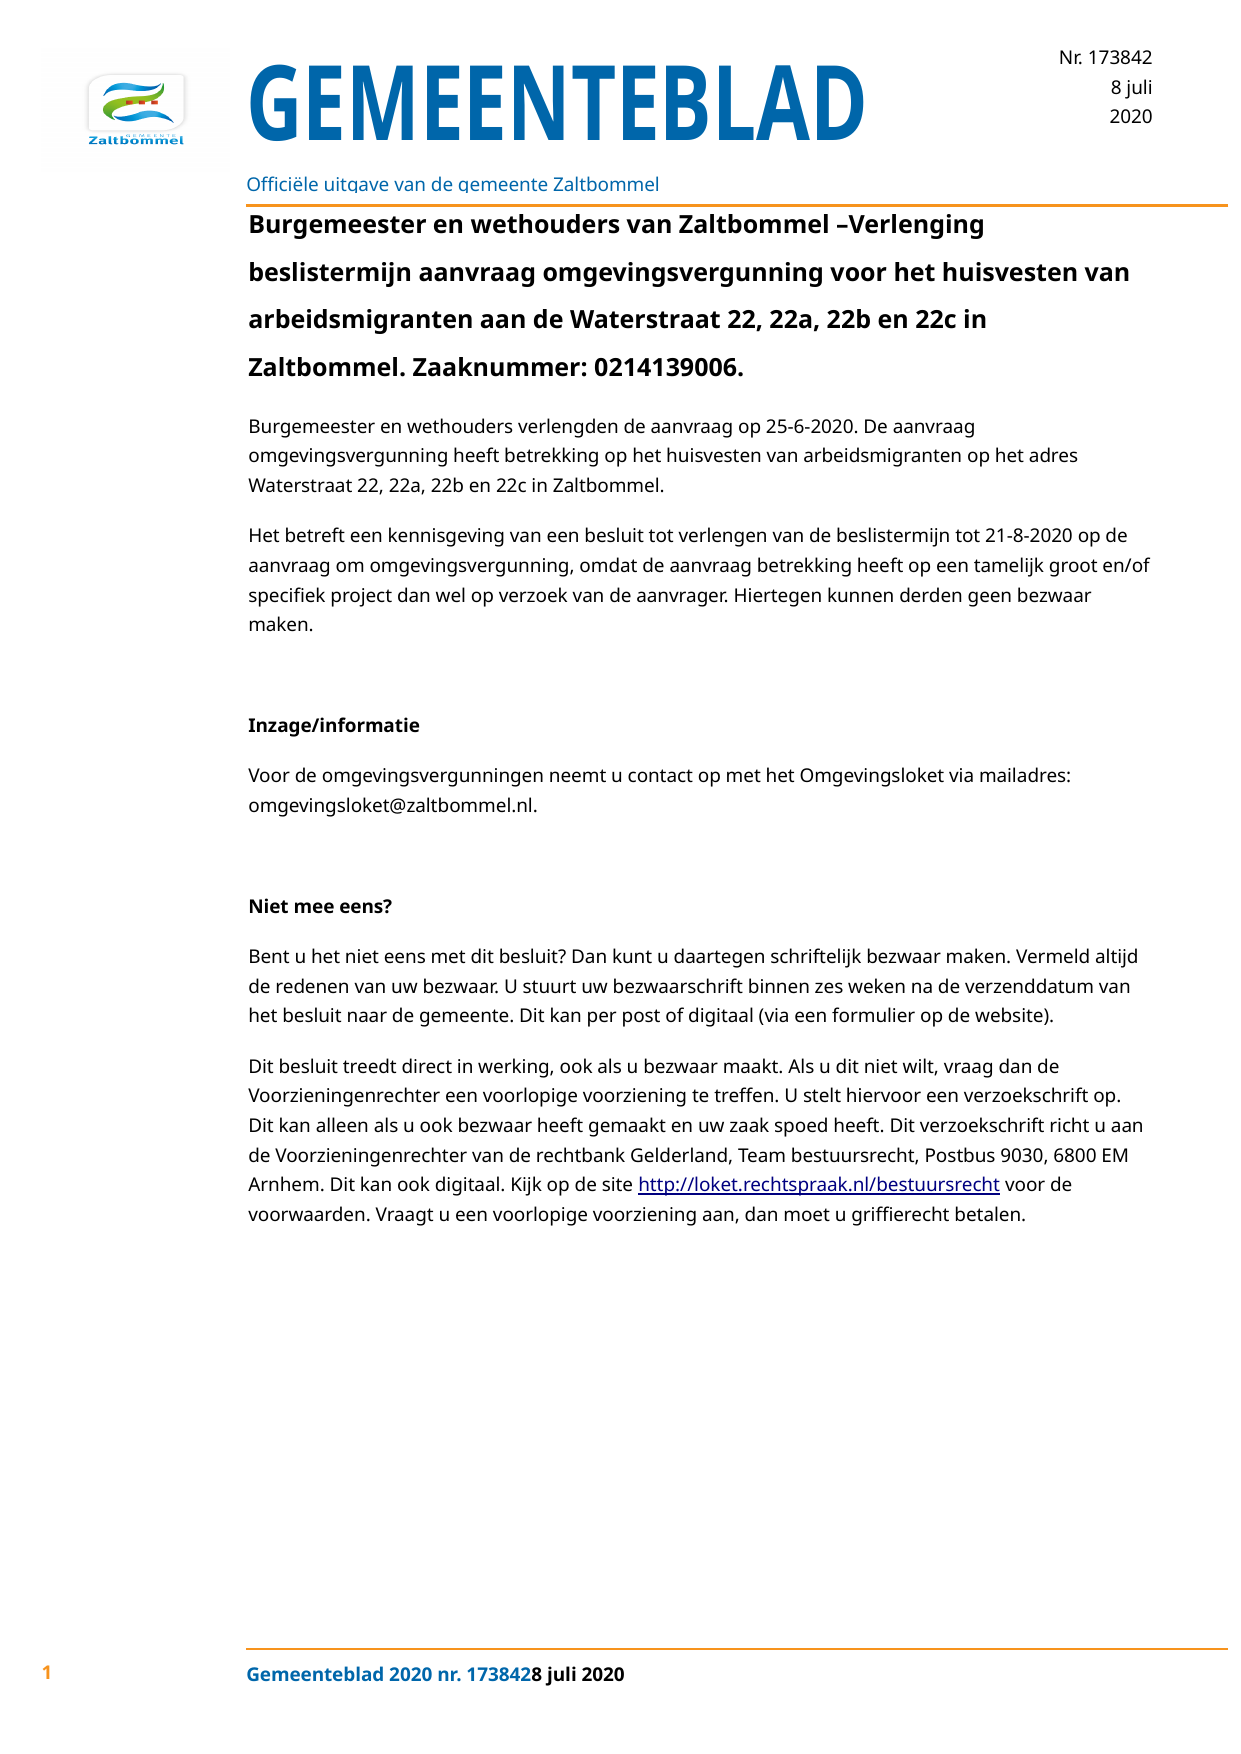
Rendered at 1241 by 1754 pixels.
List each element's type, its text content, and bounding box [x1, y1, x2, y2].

text Bent u het niet eens met dit besluit? Dan kunt u daartegen schriftelijk bezwaar maken. Vermeld altijd de redenen van uw bezwaar. U stuurt uw bezwaarschrift binnen zes weken na de verzenddatum van het besluit naar de gemeente. Dit kan per post of digitaal (via een formulier op de website). [248, 943, 1152, 1028]
picture [41, 47, 231, 172]
text Het betreft een kennisgeving van een besluit tot verlengen van de beslistermijn tot 21-8-2020 op de aanvraag om omgevingsvergunning, omdat de aanvraag betrekking heeft op een tamelijk groot en/of specifiek project dan wel op verzoek van de aanvrager. Hiertegen kunnen derden geen bezwaar maken. [248, 523, 1152, 637]
text Dit besluit treedt direct in werking, ook als u bezwaar maakt. Als u dit niet wilt, vraag dan de Voorzieningenrechter een voorlopige voorziening te treffen. U stelt hiervoor een verzoekschrift op. Dit kan alleen als u ook bezwaar heeft gemaakt en uw zaak spoed heeft. Dit verzoekschrift richt u aan de Voorzieningenrechter van de rechtbank Gelderland, Team bestuursrecht, Postbus 9030, 6800 EM Arnhem. Dit kan ook digitaal. Kijk op de site http://loket.rechtspraak.nl/bestuursrecht voor de voorwaarden. Vraagt u een voorlopige voorziening aan, dan moet u griffierecht betalen. [248, 1053, 1152, 1227]
text Niet mee eens? [248, 893, 1152, 919]
text Burgemeester en wethouders verlengden de aanvraag op 25-6-2020. De aanvraag omgevingsvergunning heeft betrekking op het huisvesten van arbeidsmigranten op het adres Waterstraat 22, 22a, 22b en 22c in Zaltbommel. [248, 413, 1152, 498]
text Burgemeester en wethouders van Zaltbommel –Verlenging beslistermijn aanvraag omgevingsvergunning voor het huisvesten van arbeidsmigranten aan de Waterstraat 22, 22a, 22b en 22c in Zaltbommel. Zaaknummer: 0214139006. [248, 207, 1152, 384]
text Voor de omgevingsvergunningen neemt u contact op met het Omgevingsloket via mailadres: omgevingsloket@zaltbommel.nl. [248, 763, 1152, 818]
text Inzage/informatie [248, 712, 1152, 738]
